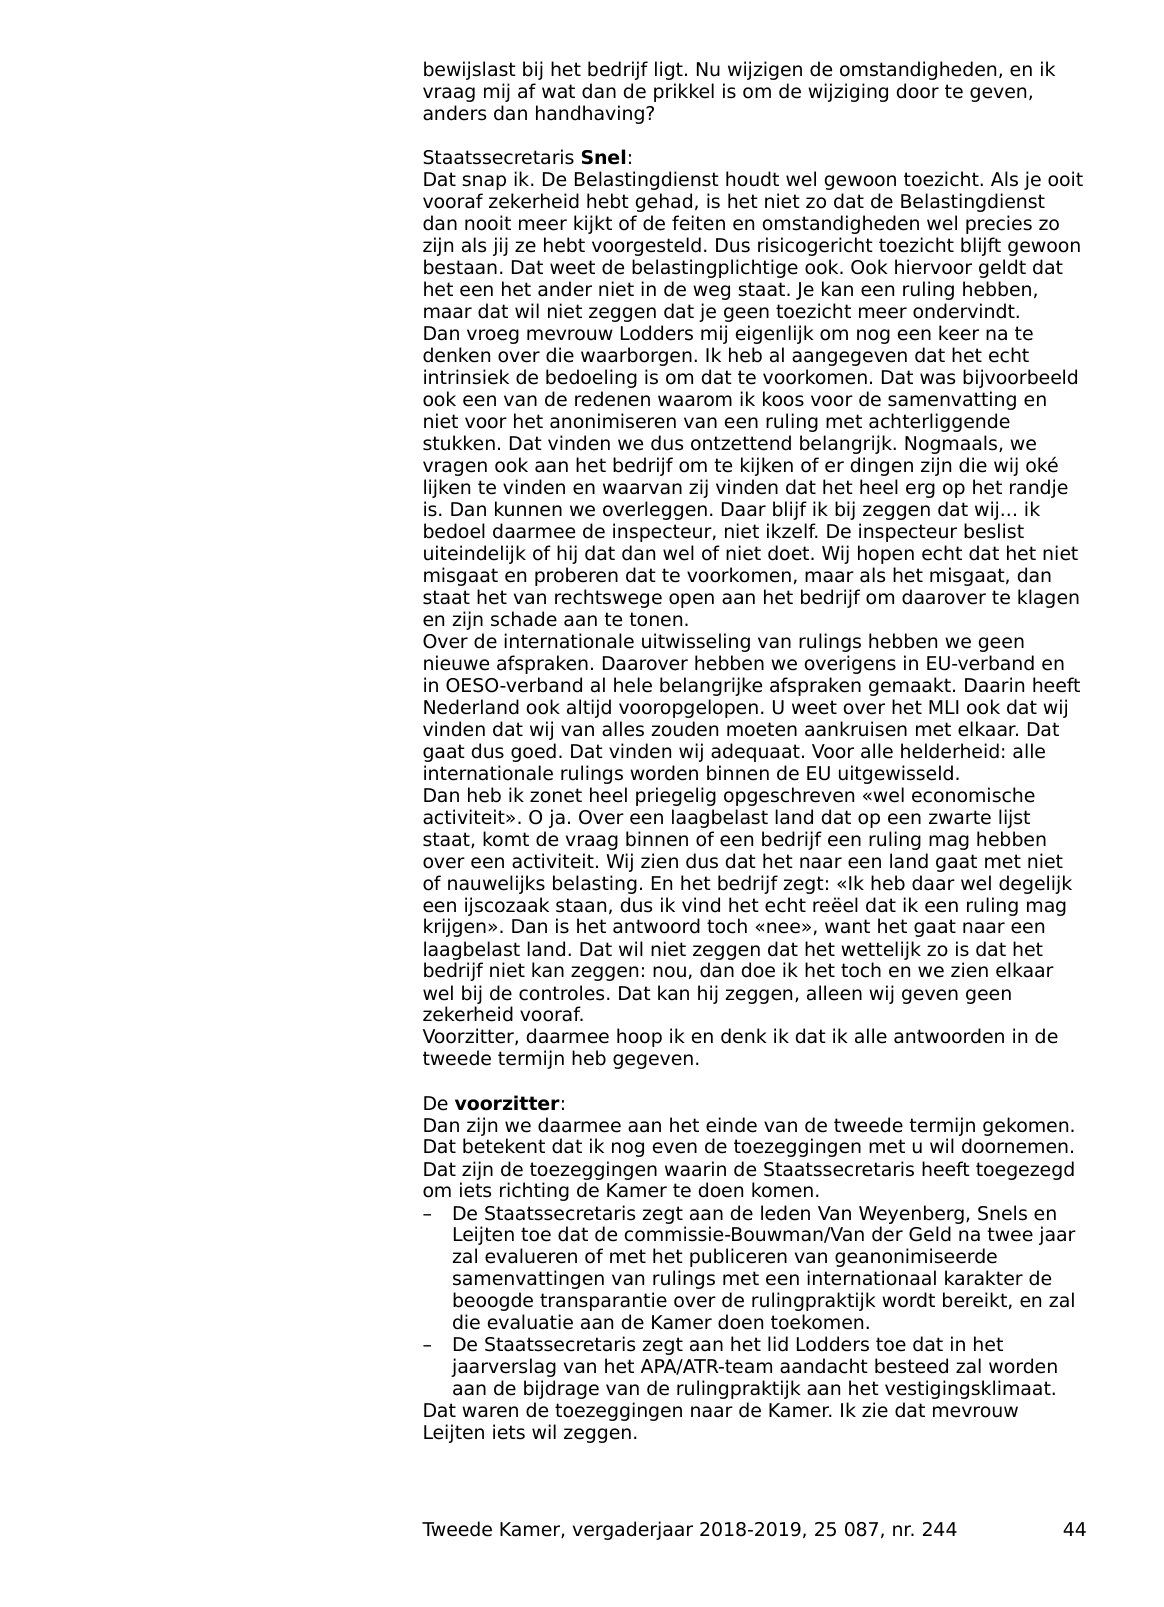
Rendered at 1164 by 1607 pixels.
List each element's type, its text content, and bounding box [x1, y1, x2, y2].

text Dan vroeg mevrouw Lodders mij eigenlijk om nog een keer na te denken over die waarborgen. Ik heb al aangegeven dat het echt intrinsiek de bedoeling is om dat te voorkomen. Dat was bijvoorbeeld ook een van de redenen waarom ik koos voor de samenvatting en niet voor het anonimiseren van een ruling met achterliggende stukken. Dat vinden we dus ontzettend belangrijk. Nogmaals, we vragen ook aan het bedrijf om te kijken of er dingen zijn die wij oké lijken te vinden en waarvan zij vinden dat het heel erg op het randje is. Dan kunnen we overleggen. Daar blijf ik bij zeggen dat wij... ik bedoel daarmee de inspecteur, niet ikzelf. De inspecteur beslist uiteindelijk of hij dat dan wel of niet doet. Wij hopen echt dat het niet misgaat en proberen dat te voorkomen, maar als het misgaat, dan staat het van rechtswege open aan het bedrijf om daarover te klagen en zijn schade aan te tonen. [422, 323, 1087, 631]
text Voorzitter, daarmee hoop ik en denk ik dat ik alle antwoorden in de tweede termijn heb gegeven. [422, 1026, 1087, 1070]
text Dan zijn we daarmee aan het einde van de tweede termijn gekomen. Dat betekent dat ik nog even de toezeggingen met u wil doornemen. Dat zijn de toezeggingen waarin de Staatssecretaris heeft toegezegd om iets richting de Kamer te doen komen. [422, 1114, 1087, 1202]
text bewijslast bij het bedrijf ligt. Nu wijzigen de omstandigheden, en ik vraag mij af wat dan de prikkel is om de wijziging door te geven, anders dan handhaving? [422, 59, 1087, 125]
text – De Staatssecretaris zegt aan het lid Lodders toe dat in het jaarverslag van het APA/ATR-team aandacht besteed zal worden aan de bijdrage van de rulingpraktijk aan het vestigingsklimaat. [422, 1334, 1087, 1400]
text Dan heb ik zonet heel priegelig opgeschreven «wel economische activiteit». O ja. Over een laagbelast land dat op een zwarte lijst staat, komt de vraag binnen of een bedrijf een ruling mag hebben over een activiteit. Wij zien dus dat het naar een land gaat met niet of nauwelijks belasting. En het bedrijf zegt: «Ik heb daar wel degelijk een ijscozaak staan, dus ik vind het echt reëel dat ik een ruling mag krijgen». Dan is het antwoord toch «nee», want het gaat naar een laagbelast land. Dat wil niet zeggen dat het wettelijk zo is dat het bedrijf niet kan zeggen: nou, dan doe ik het toch en we zien elkaar wel bij de controles. Dat kan hij zeggen, alleen wij geven geen zekerheid vooraf. [422, 784, 1087, 1026]
text – De Staatssecretaris zegt aan de leden Van Weyenberg, Snels en Leijten toe dat de commissie-Bouwman/Van der Geld na twee jaar zal evalueren of met het publiceren van geanonimiseerde samenvattingen van rulings met een internationaal karakter de beoogde transparantie over de rulingpraktijk wordt bereikt, en zal die evaluatie aan de Kamer doen toekomen. [422, 1202, 1087, 1334]
text Dat waren de toezeggingen naar de Kamer. Ik zie dat mevrouw Leijten iets wil zeggen. [422, 1400, 1087, 1444]
text Staatssecretaris Snel: [422, 147, 1087, 169]
text Over de internationale uitwisseling van rulings hebben we geen nieuwe afspraken. Daarover hebben we overigens in EU-verband en in OESO-verband al hele belangrijke afspraken gemaakt. Daarin heeft Nederland ook altijd vooropgelopen. U weet over het MLI ook dat wij vinden dat wij van alles zouden moeten aankruisen met elkaar. Dat gaat dus goed. Dat vinden wij adequaat. Voor alle helderheid: alle internationale rulings worden binnen de EU uitgewisseld. [422, 631, 1087, 784]
text Dat snap ik. De Belastingdienst houdt wel gewoon toezicht. Als je ooit vooraf zekerheid hebt gehad, is het niet zo dat de Belastingdienst dan nooit meer kijkt of de feiten en omstandigheden wel precies zo zijn als jij ze hebt voorgesteld. Dus risicogericht toezicht blijft gewoon bestaan. Dat weet de belastingplichtige ook. Ook hiervoor geldt dat het een het ander niet in de weg staat. Je kan een ruling hebben, maar dat wil niet zeggen dat je geen toezicht meer ondervindt. [422, 169, 1087, 323]
text De voorzitter: [422, 1092, 1087, 1114]
